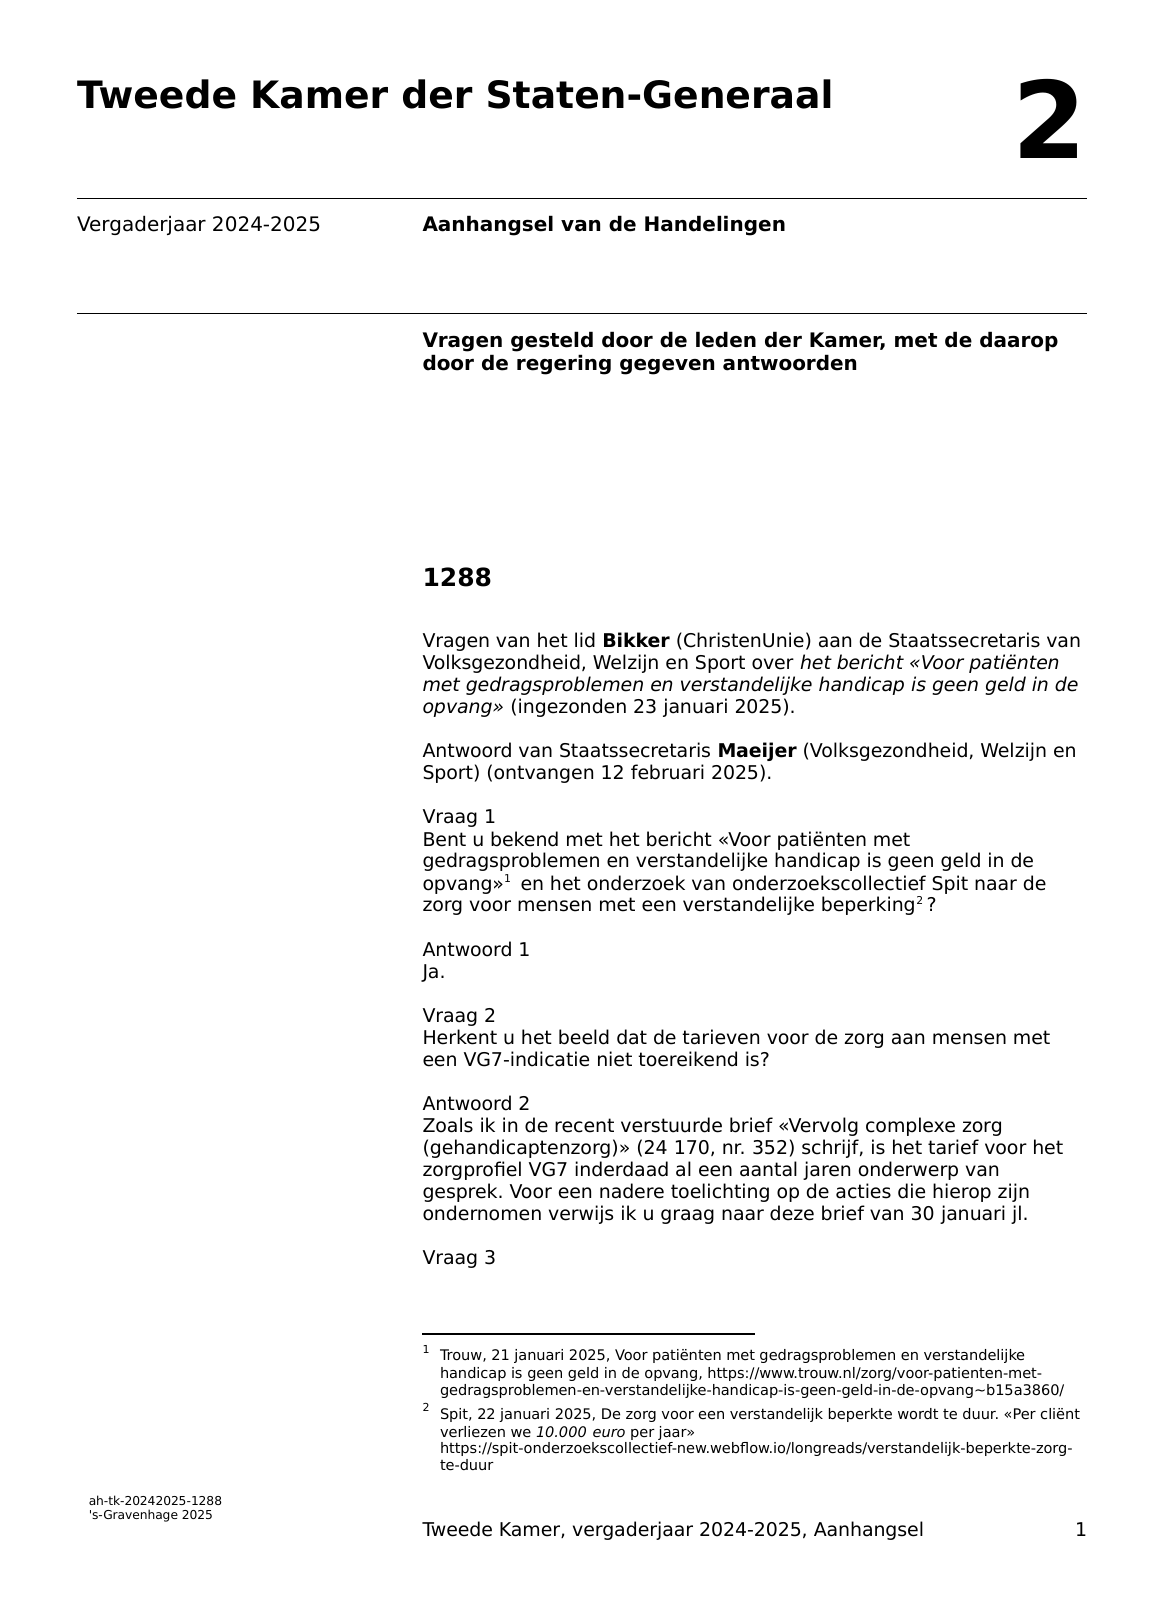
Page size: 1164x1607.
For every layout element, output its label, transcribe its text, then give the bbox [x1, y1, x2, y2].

text Bent u bekend met het bericht «Voor patiënten met gedragsproblemen en verstandelijke handicap is geen geld in de opvang» en het onderzoek van onderzoekscollectief Spit naar de zorg voor mensen met een verstandelijke beperking? [422, 828, 1087, 916]
text Antwoord 2 [422, 1093, 1087, 1115]
text Antwoord 1 [422, 938, 1087, 961]
text 's-Gravenhage 2025 [88, 1508, 323, 1522]
text Spit, 22 januari 2025, De zorg voor een verstandelijk beperkte wordt te duur. «Per cliënt verliezen we 10.000 euro per jaar» https://spit-onderzoekscollectief-new.webflow.io/longreads/verstandelijk-beperkte-zorg-te-duur [422, 1402, 1087, 1474]
text Antwoord van Staatssecretaris Maeijer (Volksgezondheid, Welzijn en Sport) (ontvangen 12 februari 2025). [422, 740, 1087, 784]
text Zoals ik in de recent verstuurde brief «Vervolg complexe zorg (gehandicaptenzorg)» (24 170, nr. 352) schrijf, is het tarief voor het zorgprofiel VG7 inderdaad al een aantal jaren onderwerp van gesprek. Voor een nadere toelichting op de acties die hierop zijn ondernomen verwijs ik u graag naar deze brief van 30 januari jl. [422, 1115, 1087, 1225]
table_header Tweede Kamer der Staten-Generaal [77, 59, 886, 198]
text Ja. [422, 961, 1087, 982]
table_cell Vragen gesteld door de leden der Kamer, met de daarop door de regering gegeven antwoorden [422, 314, 1087, 375]
table_cell Aanhangsel van de Handelingen [422, 199, 1087, 313]
text ah-tk-20242025-1288 [88, 1494, 323, 1508]
table_cell [77, 314, 422, 375]
text Vraag 3 [422, 1247, 1087, 1269]
text Herkent u het beeld dat de tarieven voor de zorg aan mensen met een VG7-indicatie niet toereikend is? [422, 1027, 1087, 1071]
table_cell Vergaderjaar 2024-2025 [77, 199, 422, 313]
text Trouw, 21 januari 2025, Voor patiënten met gedragsproblemen en verstandelijke handicap is geen geld in de opvang, https://www.trouw.nl/zorg/voor-patienten-met-gedragsproblemen-en-verstandelijke-handicap-is-geen-geld-in-de-opvang~b15a3860/ [422, 1343, 1087, 1399]
text Vraag 2 [422, 1005, 1087, 1027]
table_header 2 [886, 59, 1087, 198]
text Vragen van het lid Bikker (ChristenUnie) aan de Staatssecretaris van Volksgezondheid, Welzijn en Sport over het bericht «Voor patiënten met gedragsproblemen en verstandelijke handicap is geen geld in de opvang» (ingezonden 23 januari 2025). [422, 630, 1087, 718]
text Vraag 1 [422, 806, 1087, 828]
text 1288 [422, 563, 1087, 592]
